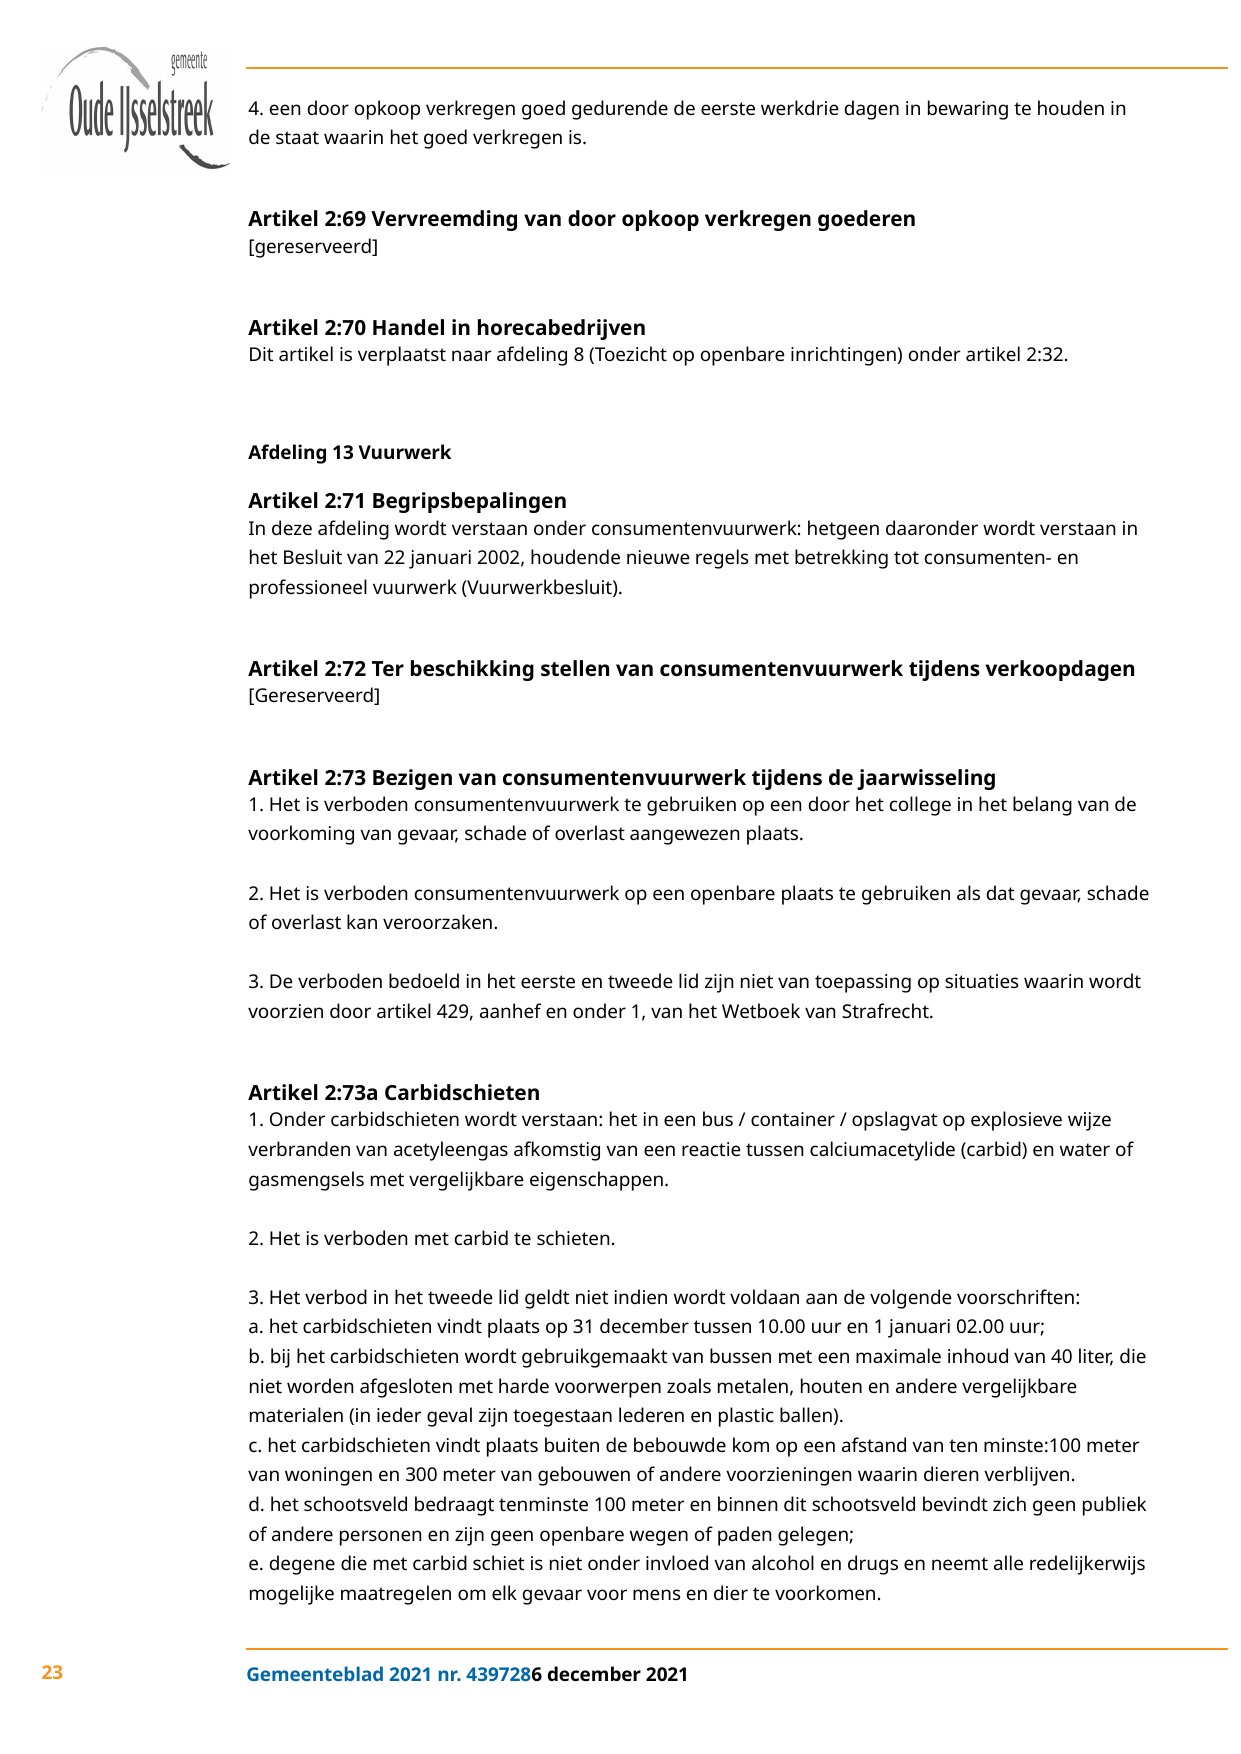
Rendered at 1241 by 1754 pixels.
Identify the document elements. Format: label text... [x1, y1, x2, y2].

text Artikel 2:73 Bezigen van consumentenvuurwerk tijdens de jaarwisseling [248, 763, 1152, 791]
text 3. De verboden bedoeld in het eerste en tweede lid zijn niet van toepassing op situaties waarin wordt voorzien door artikel 429, aanhef en onder 1, van het Wetboek van Strafrecht. [248, 968, 1152, 1024]
text In deze afdeling wordt verstaan onder consumentenvuurwerk: hetgeen daaronder wordt verstaan in het Besluit van 22 januari 2002, houdende nieuwe regels met betrekking tot consumenten- en professioneel vuurwerk (Vuurwerkbesluit). [248, 515, 1152, 600]
text d. het schootsveld bedraagt tenminste 100 meter en binnen dit schootsveld bevindt zich geen publiek of andere personen en zijn geen openbare wegen of paden gelegen; [248, 1491, 1152, 1546]
text b. bij het carbidschieten wordt gebruikgemaakt van bussen met een maximale inhoud van 40 liter, die niet worden afgesloten met harde voorwerpen zoals metalen, houten en andere vergelijkbare materialen (in ieder geval zijn toegestaan lederen en plastic ballen). [248, 1343, 1152, 1428]
text Artikel 2:70 Handel in horecabedrijven [248, 313, 1152, 341]
text [gereserveerd] [248, 233, 1152, 258]
text Dit artikel is verplaatst naar afdeling 8 (Toezicht op openbare inrichtingen) onder artikel 2:32. [248, 341, 1152, 367]
text Artikel 2:69 Vervreemding van door opkoop verkregen goederen [248, 204, 1152, 233]
text 1. Onder carbidschieten wordt verstaan: het in een bus / container / opslagvat op explosieve wijze verbranden van acetyleengas afkomstig van een reactie tussen calciumacetylide (carbid) en water of gasmengsels met vergelijkbare eigenschappen. [248, 1107, 1152, 1191]
text a. het carbidschieten vindt plaats op 31 december tussen 10.00 uur en 1 januari 02.00 uur; [248, 1314, 1152, 1339]
text 2. Het is verboden met carbid te schieten. [248, 1225, 1152, 1251]
text 1. Het is verboden consumentenvuurwerk te gebruiken op een door het college in het belang van de voorkoming van gevaar, schade of overlast aangewezen plaats. [248, 791, 1152, 846]
text Artikel 2:71 Begripsbepalingen [248, 487, 1152, 515]
text 3. Het verbod in het tweede lid geldt niet indien wordt voldaan aan de volgende voorschriften: [248, 1284, 1152, 1310]
text 2. Het is verboden consumentenvuurwerk op een openbare plaats te gebruiken als dat gevaar, schade of overlast kan veroorzaken. [248, 880, 1152, 935]
text e. degene die met carbid schiet is niet onder invloed van alcohol en drugs en neemt alle redelijkerwijs mogelijke maatregelen om elk gevaar voor mens en dier te voorkomen. [248, 1550, 1152, 1606]
picture [41, 47, 231, 172]
text c. het carbidschieten vindt plaats buiten de bebouwde kom op een afstand van ten minste:100 meter van woningen en 300 meter van gebouwen of andere voorzieningen waarin dieren verblijven. [248, 1432, 1152, 1487]
text 4. een door opkoop verkregen goed gedurende de eerste werkdrie dagen in bewaring te houden in de staat waarin het goed verkregen is. [248, 95, 1152, 150]
text [Gereserveerd] [248, 683, 1152, 708]
text Artikel 2:72 Ter beschikking stellen van consumentenvuurwerk tijdens verkoopdagen [248, 654, 1152, 683]
text Artikel 2:73a Carbidschieten [248, 1078, 1152, 1107]
text Afdeling 13 Vuurwerk [248, 437, 1152, 466]
